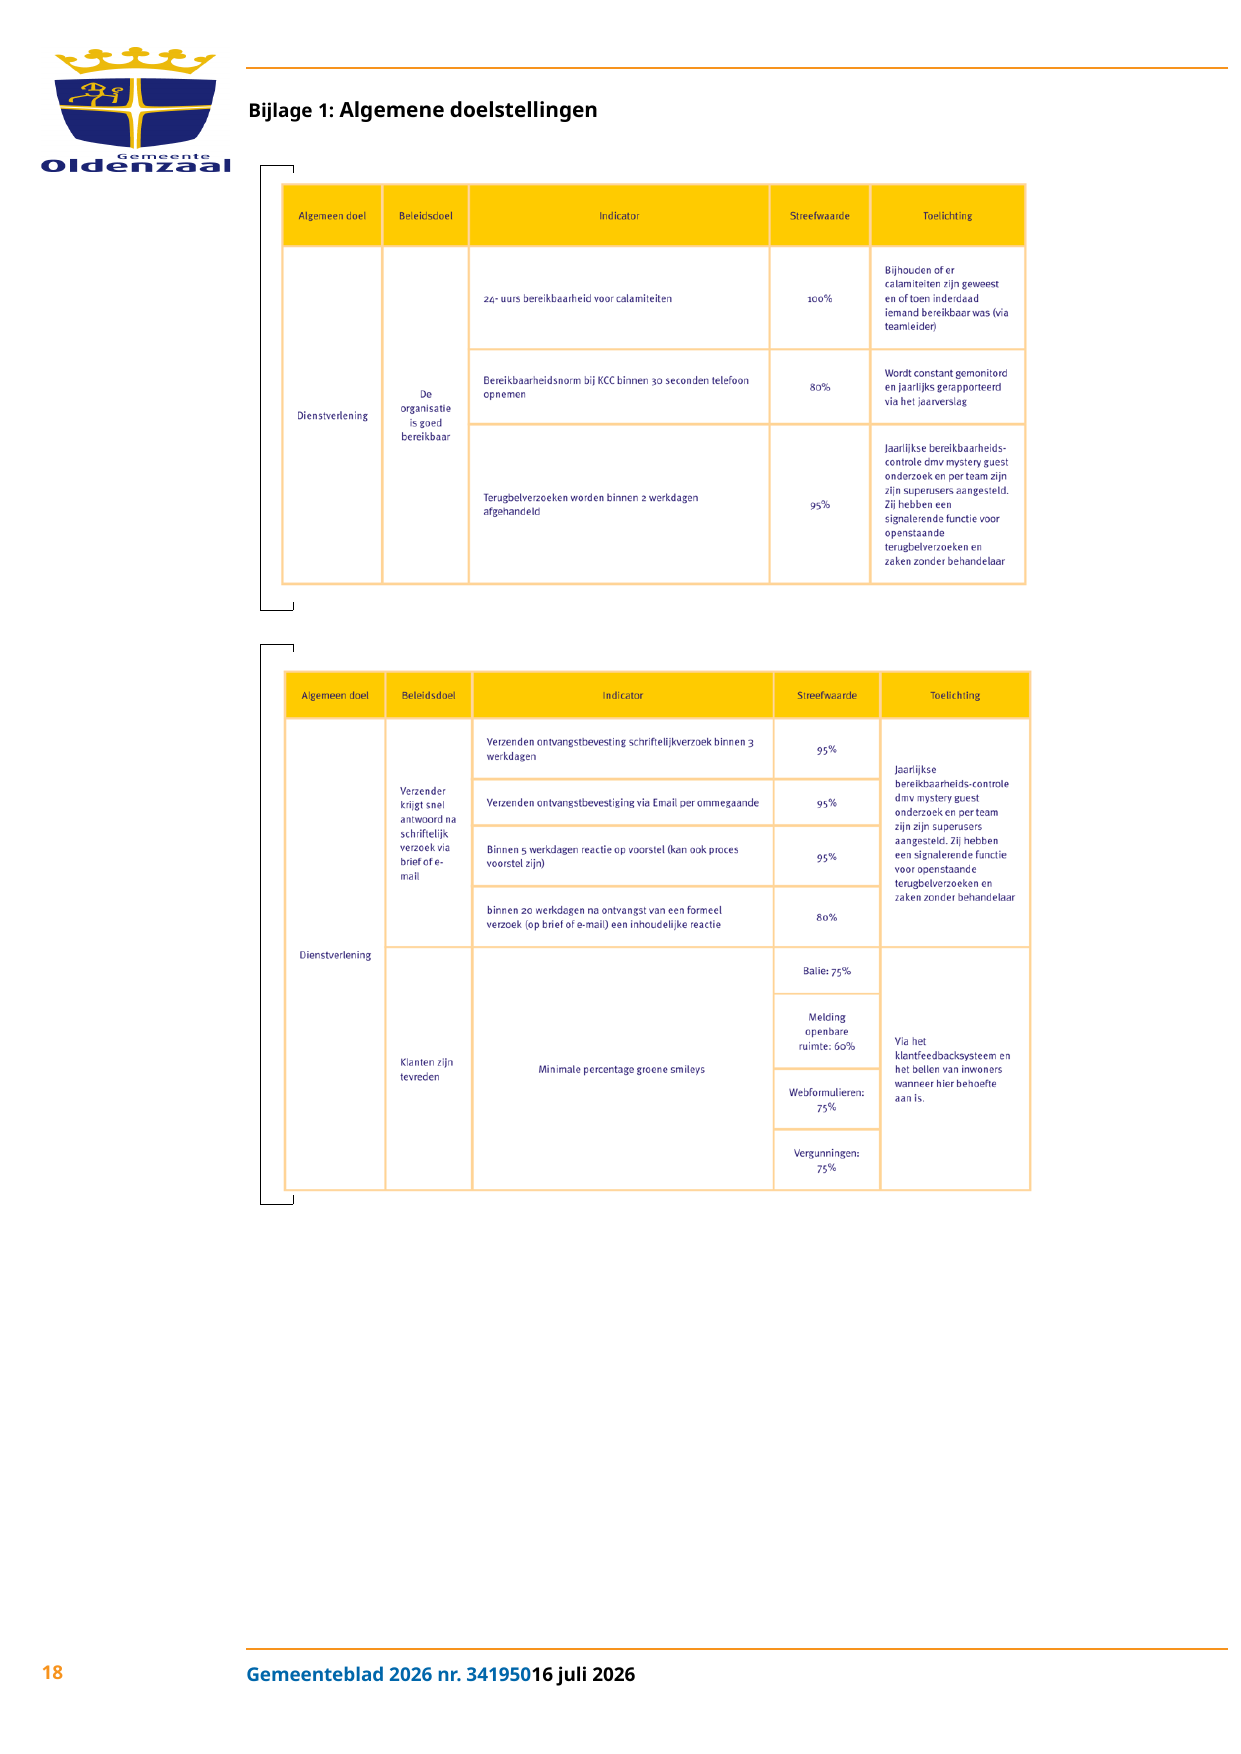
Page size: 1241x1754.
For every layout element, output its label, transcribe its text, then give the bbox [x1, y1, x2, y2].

picture [268, 173, 1037, 602]
picture [41, 47, 231, 172]
text Bijlage 1: Algemene doelstellingen [248, 95, 1152, 123]
picture [268, 652, 1037, 1195]
